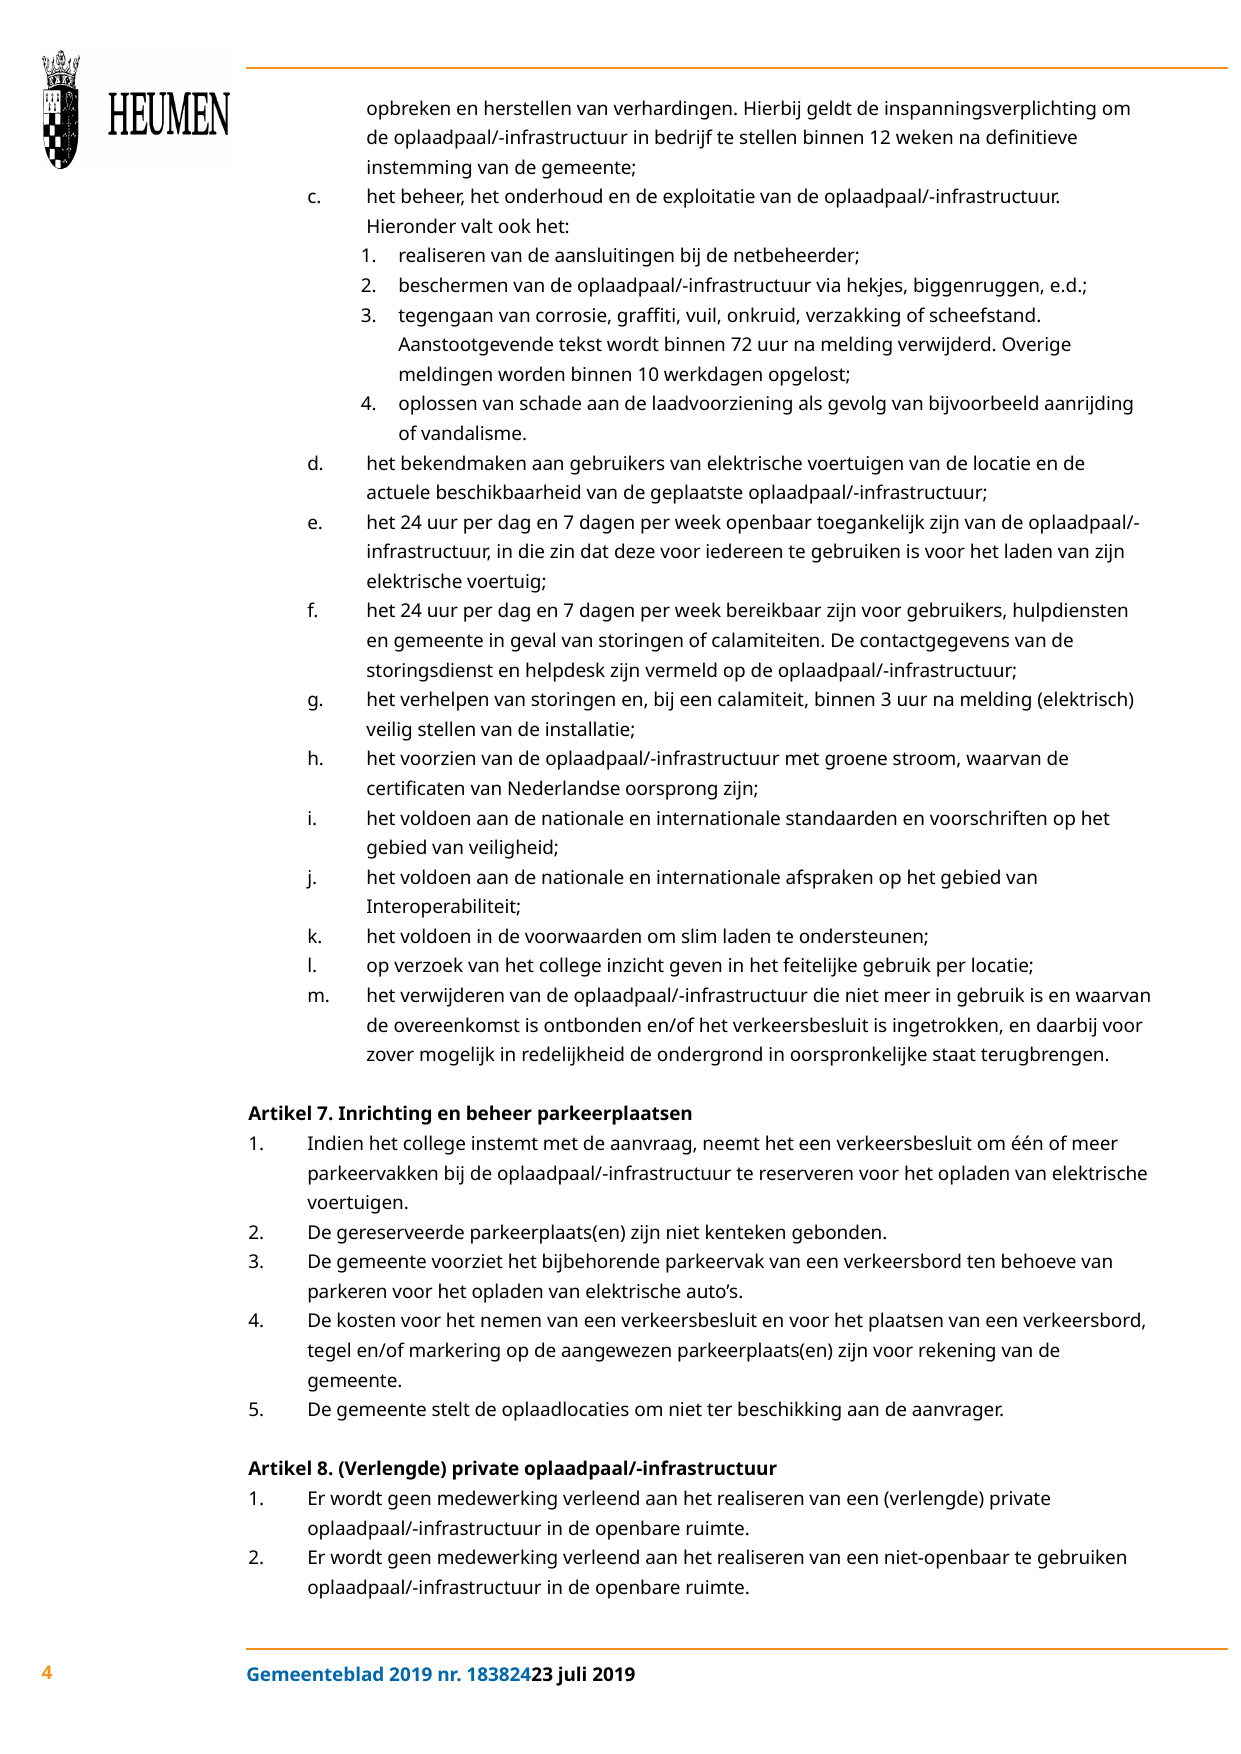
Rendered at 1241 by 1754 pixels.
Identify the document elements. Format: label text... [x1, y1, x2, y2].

list het verwijderen van de oplaadpaal/-infrastructuur die niet meer in gebruik is en waarvan de overeenkomst is ontbonden en/of het verkeersbesluit is ingetrokken, en daarbij voor zover mogelijk in redelijkheid de ondergrond in oorspronkelijke staat terugbrengen. [307, 982, 1152, 1067]
list De gereserveerde parkeerplaats(en) zijn niet kenteken gebonden. [248, 1219, 1152, 1245]
list De gemeente stelt de oplaadlocaties om niet ter beschikking aan de aanvrager. [248, 1396, 1152, 1422]
picture [41, 47, 231, 172]
list het voldoen aan de nationale en internationale standaarden en voorschriften op het gebied van veiligheid; [307, 805, 1152, 860]
list Er wordt geen medewerking verleend aan het realiseren van een niet-openbaar te gebruiken oplaadpaal/-infrastructuur in de openbare ruimte. [248, 1544, 1152, 1600]
list het voldoen aan de nationale en internationale afspraken op het gebied van Interoperabiliteit; [307, 864, 1152, 919]
list het bekendmaken aan gebruikers van elektrische voertuigen van de locatie en de actuele beschikbaarheid van de geplaatste oplaadpaal/-infrastructuur; [307, 450, 1152, 505]
list realiseren van de aansluitingen bij de netbeheerder; [361, 243, 1152, 268]
list beschermen van de oplaadpaal/-infrastructuur via hekjes, biggenruggen, e.d.; [361, 272, 1152, 298]
list op verzoek van het college inzicht geven in het feitelijke gebruik per locatie; [307, 953, 1152, 978]
list Er wordt geen medewerking verleend aan het realiseren van een (verlengde) private oplaadpaal/-infrastructuur in de openbare ruimte. [248, 1485, 1152, 1541]
list De kosten voor het nemen van een verkeersbesluit en voor het plaatsen van een verkeersbord, tegel en/of markering op de aangewezen parkeerplaats(en) zijn voor rekening van de gemeente. [248, 1308, 1152, 1393]
list De gemeente voorziet het bijbehorende parkeervak van een verkeersbord ten behoeve van parkeren voor het opladen van elektrische auto’s. [248, 1248, 1152, 1304]
list tegengaan van corrosie, graffiti, vuil, onkruid, verzakking of scheefstand. Aanstootgevende tekst wordt binnen 72 uur na melding verwijderd. Overige meldingen worden binnen 10 werkdagen opgelost; [361, 302, 1152, 387]
list het voldoen in de voorwaarden om slim laden te ondersteunen; [307, 923, 1152, 949]
text Artikel 7. Inrichting en beheer parkeerplaatsen [248, 1101, 1152, 1126]
list oplossen van schade aan de laadvoorziening als gevolg van bijvoorbeeld aanrijding of vandalisme. [361, 391, 1152, 446]
list opbreken en herstellen van verhardingen. Hierbij geldt de inspanningsverplichting om de oplaadpaal/-infrastructuur in bedrijf te stellen binnen 12 weken na definitieve instemming van de gemeente; [307, 95, 1152, 180]
list Indien het college instemt met de aanvraag, neemt het een verkeersbesluit om één of meer parkeervakken bij de oplaadpaal/-infrastructuur te reserveren voor het opladen van elektrische voertuigen. [248, 1130, 1152, 1215]
list het 24 uur per dag en 7 dagen per week bereikbaar zijn voor gebruikers, hulpdiensten en gemeente in geval van storingen of calamiteiten. De contactgegevens van de storingsdienst en helpdesk zijn vermeld op de oplaadpaal/-infrastructuur; [307, 598, 1152, 683]
list het voorzien van de oplaadpaal/-infrastructuur met groene stroom, waarvan de certificaten van Nederlandse oorsprong zijn; [307, 746, 1152, 801]
list het 24 uur per dag en 7 dagen per week openbaar toegankelijk zijn van de oplaadpaal/-infrastructuur, in die zin dat deze voor iedereen te gebruiken is voor het laden van zijn elektrische voertuig; [307, 509, 1152, 594]
list het verhelpen van storingen en, bij een calamiteit, binnen 3 uur na melding (elektrisch) veilig stellen van de installatie; [307, 686, 1152, 742]
text Artikel 8. (Verlengde) private oplaadpaal/-infrastructuur [248, 1456, 1152, 1481]
list het beheer, het onderhoud en de exploitatie van de oplaadpaal/-infrastructuur. Hieronder valt ook het: [307, 183, 1152, 239]
